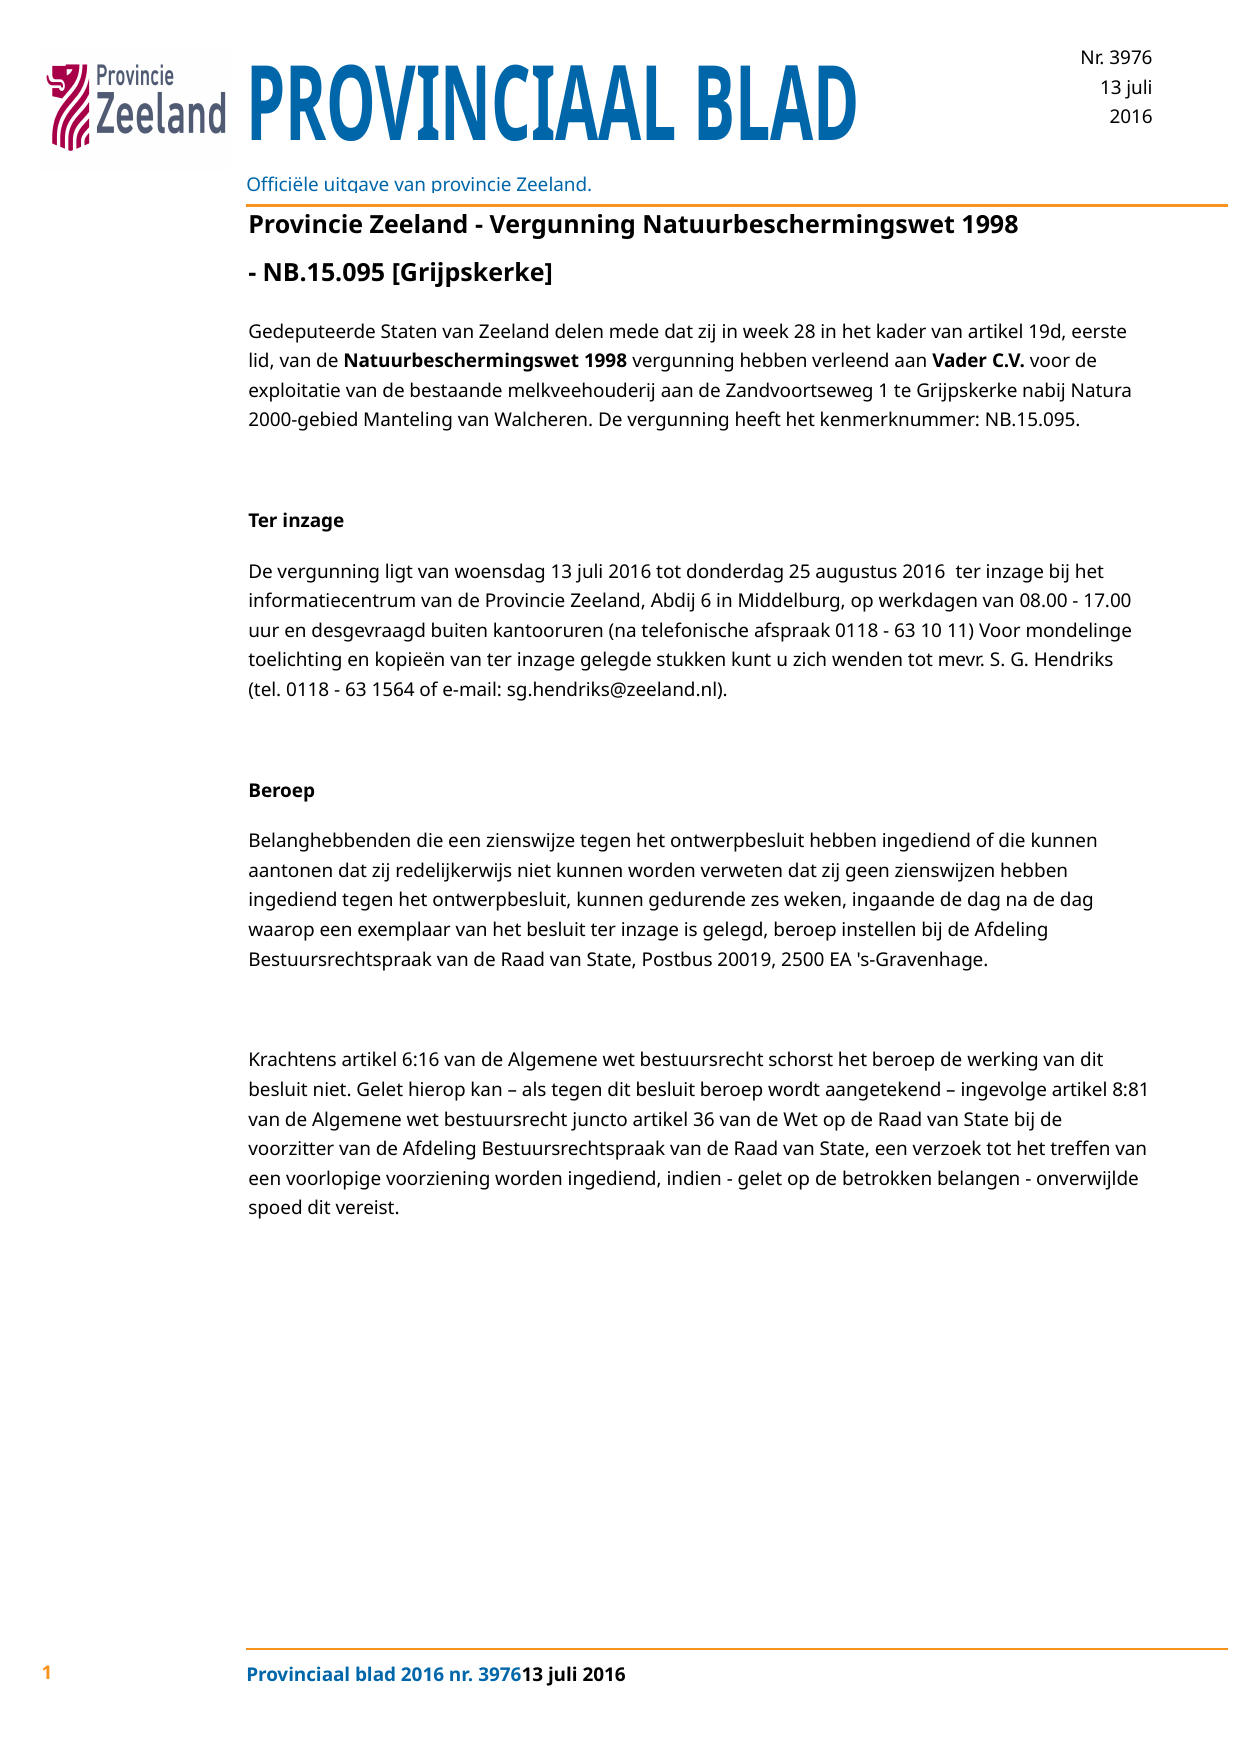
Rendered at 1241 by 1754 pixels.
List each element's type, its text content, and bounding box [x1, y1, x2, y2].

text Ter inzage [248, 507, 1152, 533]
text Provincie Zeeland - Vergunning Natuurbeschermingswet 1998 - NB.15.095 [Grijpskerke] [248, 207, 1152, 288]
text Beroep [248, 777, 1152, 803]
text De vergunning ligt van woensdag 13 juli 2016 tot donderdag 25 augustus 2016 ter inzage bij het informatiecentrum van de Provincie Zeeland, Abdij 6 in Middelburg, op werkdagen van 08.00 - 17.00 uur en desgevraagd buiten kantooruren (na telefonische afspraak 0118 - 63 10 11) Voor mondelinge toelichting en kopieën van ter inzage gelegde stukken kunt u zich wenden tot mevr. S. G. Hendriks (tel. 0118 - 63 1564 of e-mail: sg.hendriks@zeeland.nl). [248, 558, 1152, 702]
picture [41, 47, 231, 172]
text Krachtens artikel 6:16 van de Algemene wet bestuursrecht schorst het beroep de werking van dit besluit niet. Gelet hierop kan – als tegen dit besluit beroep wordt aangetekend – ingevolge artikel 8:81 van de Algemene wet bestuursrecht juncto artikel 36 van de Wet op de Raad van State bij de voorzitter van de Afdeling Bestuursrechtspraak van de Raad van State, een verzoek tot het treffen van een voorlopige voorziening worden ingediend, indien - gelet op de betrokken belangen - onverwijlde spoed dit vereist. [248, 1047, 1152, 1220]
text Belanghebbenden die een zienswijze tegen het ontwerpbesluit hebben ingediend of die kunnen aantonen dat zij redelijkerwijs niet kunnen worden verweten dat zij geen zienswijzen hebben ingediend tegen het ontwerpbesluit, kunnen gedurende zes weken, ingaande de dag na de dag waarop een exemplaar van het besluit ter inzage is gelegd, beroep instellen bij de Afdeling Bestuursrechtspraak van de Raad van State, Postbus 20019, 2500 EA 's-Gravenhage. [248, 827, 1152, 972]
text Gedeputeerde Staten van Zeeland delen mede dat zij in week 28 in het kader van artikel 19d, eerste lid, van de Natuurbeschermingswet 1998 vergunning hebben verleend aan Vader C.V. voor de exploitatie van de bestaande melkveehouderij aan de Zandvoortseweg 1 te Grijpskerke nabij Natura 2000-gebied Manteling van Walcheren. De vergunning heeft het kenmerknummer: NB.15.095. [248, 318, 1152, 432]
